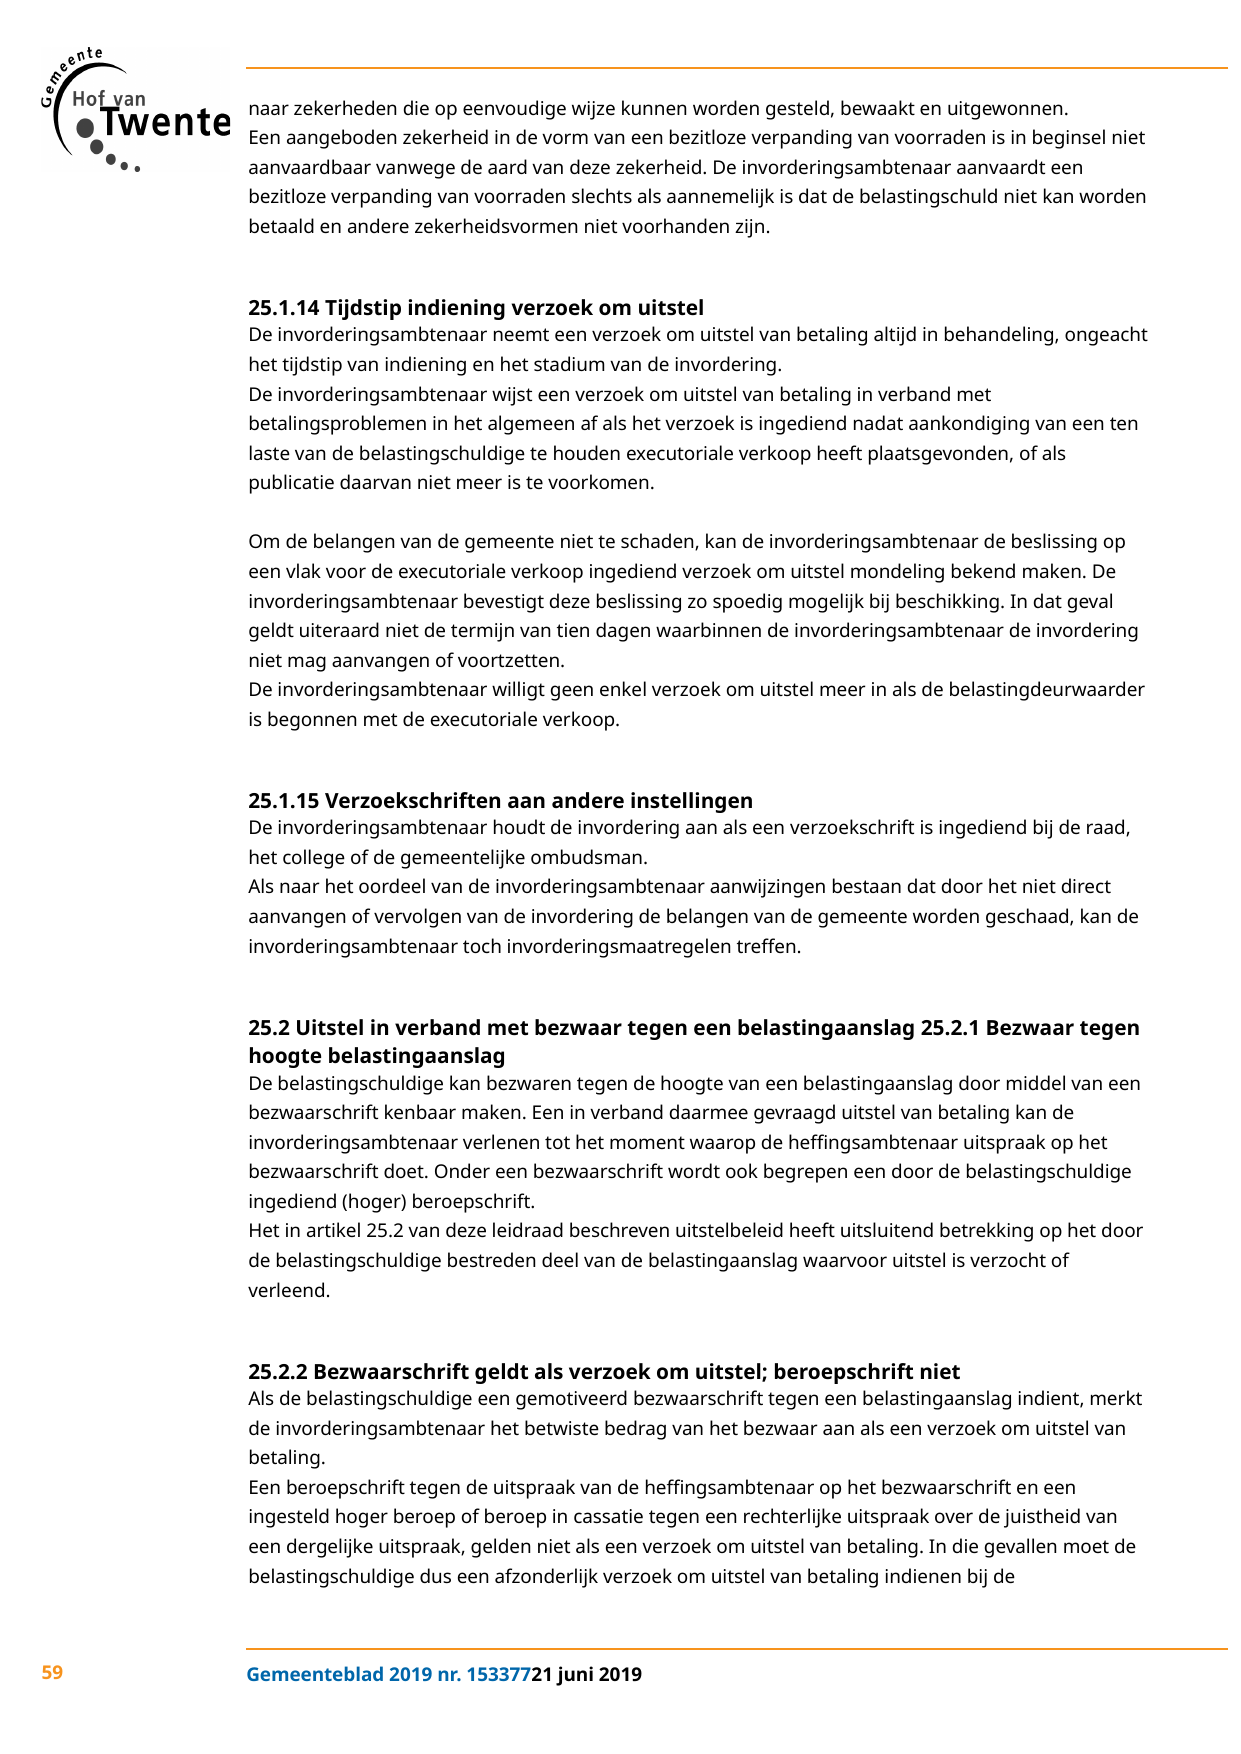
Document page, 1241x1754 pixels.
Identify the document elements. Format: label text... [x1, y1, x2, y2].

text 25.1.14 Tijdstip indiening verzoek om uitstel [248, 293, 1152, 322]
text De invorderingsambtenaar willigt geen enkel verzoek om uitstel meer in als de belastingdeurwaarder is begonnen met de executoriale verkoop. [248, 677, 1152, 732]
text De invorderingsambtenaar wijst een verzoek om uitstel van betaling in verband met betalingsproblemen in het algemeen af als het verzoek is ingediend nadat aankondiging van een ten laste van de belastingschuldige te houden executoriale verkoop heeft plaatsgevonden, of als publicatie daarvan niet meer is te voorkomen. [248, 381, 1152, 495]
text 25.2.2 Bezwaarschrift geldt als verzoek om uitstel; beroepschrift niet [248, 1357, 1152, 1385]
picture [41, 47, 231, 172]
text De belastingschuldige kan bezwaren tegen de hoogte van een belastingaanslag door middel van een bezwaarschrift kenbaar maken. Een in verband daarmee gevraagd uitstel van betaling kan de invorderingsambtenaar verlenen tot het moment waarop de heffingsambtenaar uitspraak op het bezwaarschrift doet. Onder een bezwaarschrift wordt ook begrepen een door de belastingschuldige ingediend (hoger) beroepschrift. [248, 1070, 1152, 1214]
text 25.1.15 Verzoekschriften aan andere instellingen [248, 786, 1152, 814]
text 25.2 Uitstel in verband met bezwaar tegen een belastingaanslag 25.2.1 Bezwaar tegen hoogte belastingaanslag [248, 1013, 1152, 1070]
text De invorderingsambtenaar neemt een verzoek om uitstel van betaling altijd in behandeling, ongeacht het tijdstip van indiening en het stadium van de invordering. [248, 322, 1152, 377]
text De invorderingsambtenaar houdt de invordering aan als een verzoekschrift is ingediend bij de raad, het college of de gemeentelijke ombudsman. [248, 814, 1152, 870]
text Als naar het oordeel van de invorderingsambtenaar aanwijzingen bestaan dat door het niet direct aanvangen of vervolgen van de invordering de belangen van de gemeente worden geschaad, kan de invorderingsambtenaar toch invorderingsmaatregelen treffen. [248, 874, 1152, 959]
text Om de belangen van de gemeente niet te schaden, kan de invorderingsambtenaar de beslissing op een vlak voor de executoriale verkoop ingediend verzoek om uitstel mondeling bekend maken. De invorderingsambtenaar bevestigt deze beslissing zo spoedig mogelijk bij beschikking. In dat geval geldt uiteraard niet de termijn van tien dagen waarbinnen de invorderingsambtenaar de invordering niet mag aanvangen of voortzetten. [248, 529, 1152, 673]
text Als de belastingschuldige een gemotiveerd bezwaarschrift tegen een belastingaanslag indient, merkt de invorderingsambtenaar het betwiste bedrag van het bezwaar aan als een verzoek om uitstel van betaling. [248, 1385, 1152, 1470]
text Een aangeboden zekerheid in de vorm van een bezitloze verpanding van voorraden is in beginsel niet aanvaardbaar vanwege de aard van deze zekerheid. De invorderingsambtenaar aanvaardt een bezitloze verpanding van voorraden slechts als aannemelijk is dat de belastingschuld niet kan worden betaald en andere zekerheidsvormen niet voorhanden zijn. [248, 124, 1152, 239]
text Een beroepschrift tegen de uitspraak van de heffingsambtenaar op het bezwaarschrift en een ingesteld hoger beroep of beroep in cassatie tegen een rechterlijke uitspraak over de juistheid van een dergelijke uitspraak, gelden niet als een verzoek om uitstel van betaling. In die gevallen moet de belastingschuldige dus een afzonderlijk verzoek om uitstel van betaling indienen bij de [248, 1474, 1152, 1588]
text naar zekerheden die op eenvoudige wijze kunnen worden gesteld, bewaakt en uitgewonnen. [248, 95, 1152, 121]
text Het in artikel 25.2 van deze leidraad beschreven uitstelbeleid heeft uitsluitend betrekking op het door de belastingschuldige bestreden deel van de belastingaanslag waarvoor uitstel is verzocht of verleend. [248, 1218, 1152, 1303]
